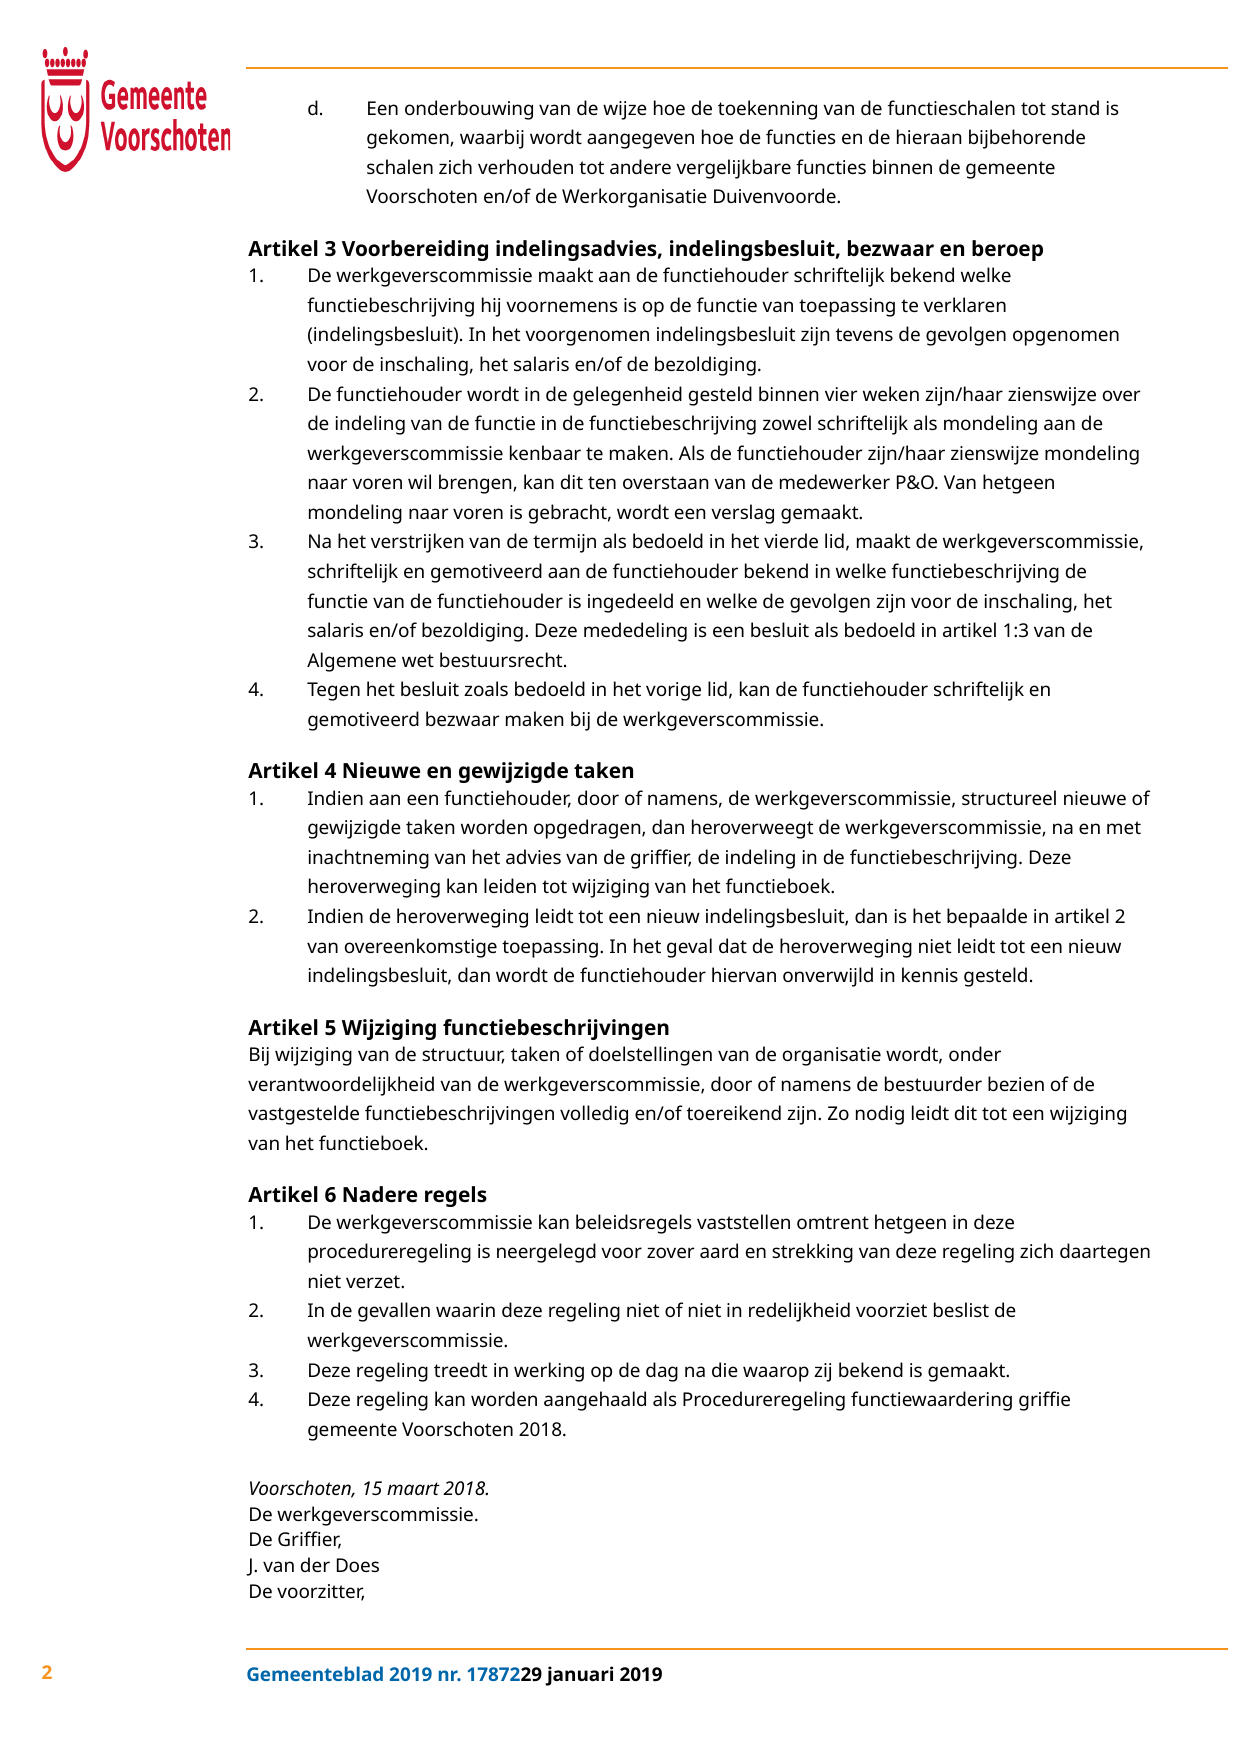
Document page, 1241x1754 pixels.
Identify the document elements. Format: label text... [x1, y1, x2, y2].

list Een onderbouwing van de wijze hoe de toekenning van de functieschalen tot stand is gekomen, waarbij wordt aangegeven hoe de functies en de hieraan bijbehorende schalen zich verhouden tot andere vergelijkbare functies binnen de gemeente Voorschoten en/of de Werkorganisatie Duivenvoorde. [307, 95, 1152, 209]
list De werkgeverscommissie kan beleidsregels vaststellen omtrent hetgeen in deze procedureregeling is neergelegd voor zover aard en strekking van deze regeling zich daartegen niet verzet. [248, 1209, 1152, 1294]
text Artikel 6 Nadere regels [248, 1181, 1152, 1209]
text De werkgeverscommissie. [248, 1501, 1152, 1527]
text Artikel 5 Wijziging functiebeschrijvingen [248, 1013, 1152, 1041]
list Indien aan een functiehouder, door of namens, de werkgeverscommissie, structureel nieuwe of gewijzigde taken worden opgedragen, dan heroverweegt de werkgeverscommissie, na en met inachtneming van het advies van de griffier, de indeling in de functiebeschrijving. Deze heroverweging kan leiden tot wijziging van het functieboek. [248, 785, 1152, 899]
list De werkgeverscommissie maakt aan de functiehouder schriftelijk bekend welke functiebeschrijving hij voornemens is op de functie van toepassing te verklaren (indelingsbesluit). In het voorgenomen indelingsbesluit zijn tevens de gevolgen opgenomen voor de inschaling, het salaris en/of de bezoldiging. [248, 262, 1152, 377]
list Tegen het besluit zoals bedoeld in het vorige lid, kan de functiehouder schriftelijk en gemotiveerd bezwaar maken bij de werkgeverscommissie. [248, 677, 1152, 732]
text Bij wijziging van de structuur, taken of doelstellingen van de organisatie wordt, onder verantwoordelijkheid van de werkgeverscommissie, door of namens de bestuurder bezien of de vastgestelde functiebeschrijvingen volledig en/of toereikend zijn. Zo nodig leidt dit tot een wijziging van het functieboek. [248, 1041, 1152, 1156]
list Deze regeling kan worden aangehaald als Procedureregeling functiewaardering griffie gemeente Voorschoten 2018. [248, 1386, 1152, 1442]
text De Griffier, [248, 1527, 1152, 1552]
list In de gevallen waarin deze regeling niet of niet in redelijkheid voorziet beslist de werkgeverscommissie. [248, 1298, 1152, 1353]
text Artikel 3 Voorbereiding indelingsadvies, indelingsbesluit, bezwaar en beroep [248, 234, 1152, 262]
text J. van der Does [248, 1552, 1152, 1578]
picture [41, 47, 231, 172]
text De voorzitter, [248, 1578, 1152, 1604]
list De functiehouder wordt in de gelegenheid gesteld binnen vier weken zijn/haar zienswijze over de indeling van de functie in de functiebeschrijving zowel schriftelijk als mondeling aan de werkgeverscommissie kenbaar te maken. Als de functiehouder zijn/haar zienswijze mondeling naar voren wil brengen, kan dit ten overstaan van de medewerker P&O. Van hetgeen mondeling naar voren is gebracht, wordt een verslag gemaakt. [248, 381, 1152, 525]
list Na het verstrijken van de termijn als bedoeld in het vierde lid, maakt de werkgeverscommissie, schriftelijk en gemotiveerd aan de functiehouder bekend in welke functiebeschrijving de functie van de functiehouder is ingedeeld en welke de gevolgen zijn voor de inschaling, het salaris en/of bezoldiging. Deze mededeling is een besluit als bedoeld in artikel 1:3 van de Algemene wet bestuursrecht. [248, 529, 1152, 673]
list Indien de heroverweging leidt tot een nieuw indelingsbesluit, dan is het bepaalde in artikel 2 van overeenkomstige toepassing. In het geval dat de heroverweging niet leidt tot een nieuw indelingsbesluit, dan wordt de functiehouder hiervan onverwijld in kennis gesteld. [248, 903, 1152, 988]
text Artikel 4 Nieuwe en gewijzigde taken [248, 757, 1152, 785]
list Deze regeling treedt in werking op de dag na die waarop zij bekend is gemaakt. [248, 1357, 1152, 1383]
text Voorschoten, 15 maart 2018. [248, 1475, 1152, 1501]
